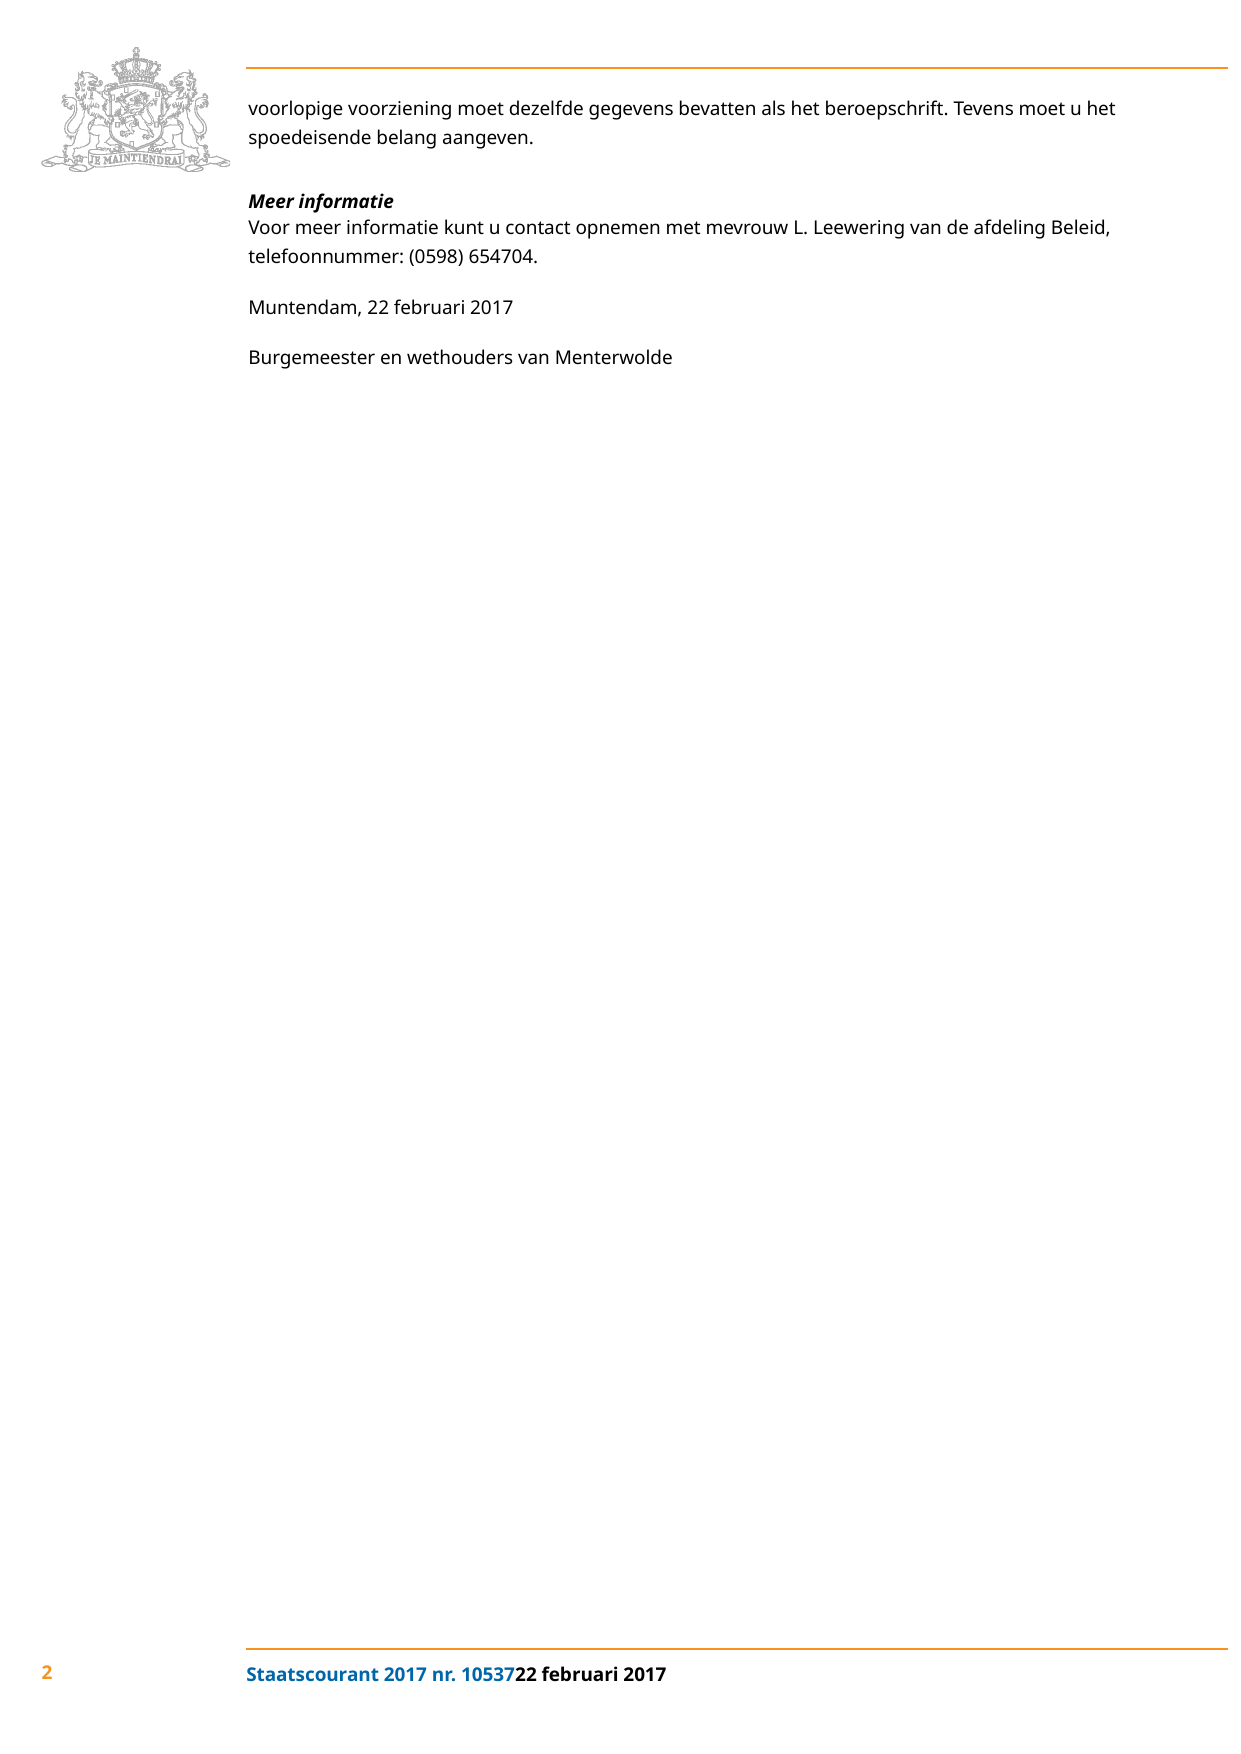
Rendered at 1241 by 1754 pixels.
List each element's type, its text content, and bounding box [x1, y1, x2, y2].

picture [41, 47, 231, 172]
text voorlopige voorziening moet dezelfde gegevens bevatten als het beroepschrift. Tevens moet u het spoedeisende belang aangeven. [248, 95, 1152, 150]
text Muntendam, 22 februari 2017 [248, 294, 1152, 320]
text Burgemeester en wethouders van Menterwolde [248, 344, 1152, 370]
text Voor meer informatie kunt u contact opnemen met mevrouw L. Leewering van de afdeling Beleid, telefoonnummer: (0598) 654704. [248, 214, 1152, 269]
text Meer informatie [248, 188, 1152, 214]
